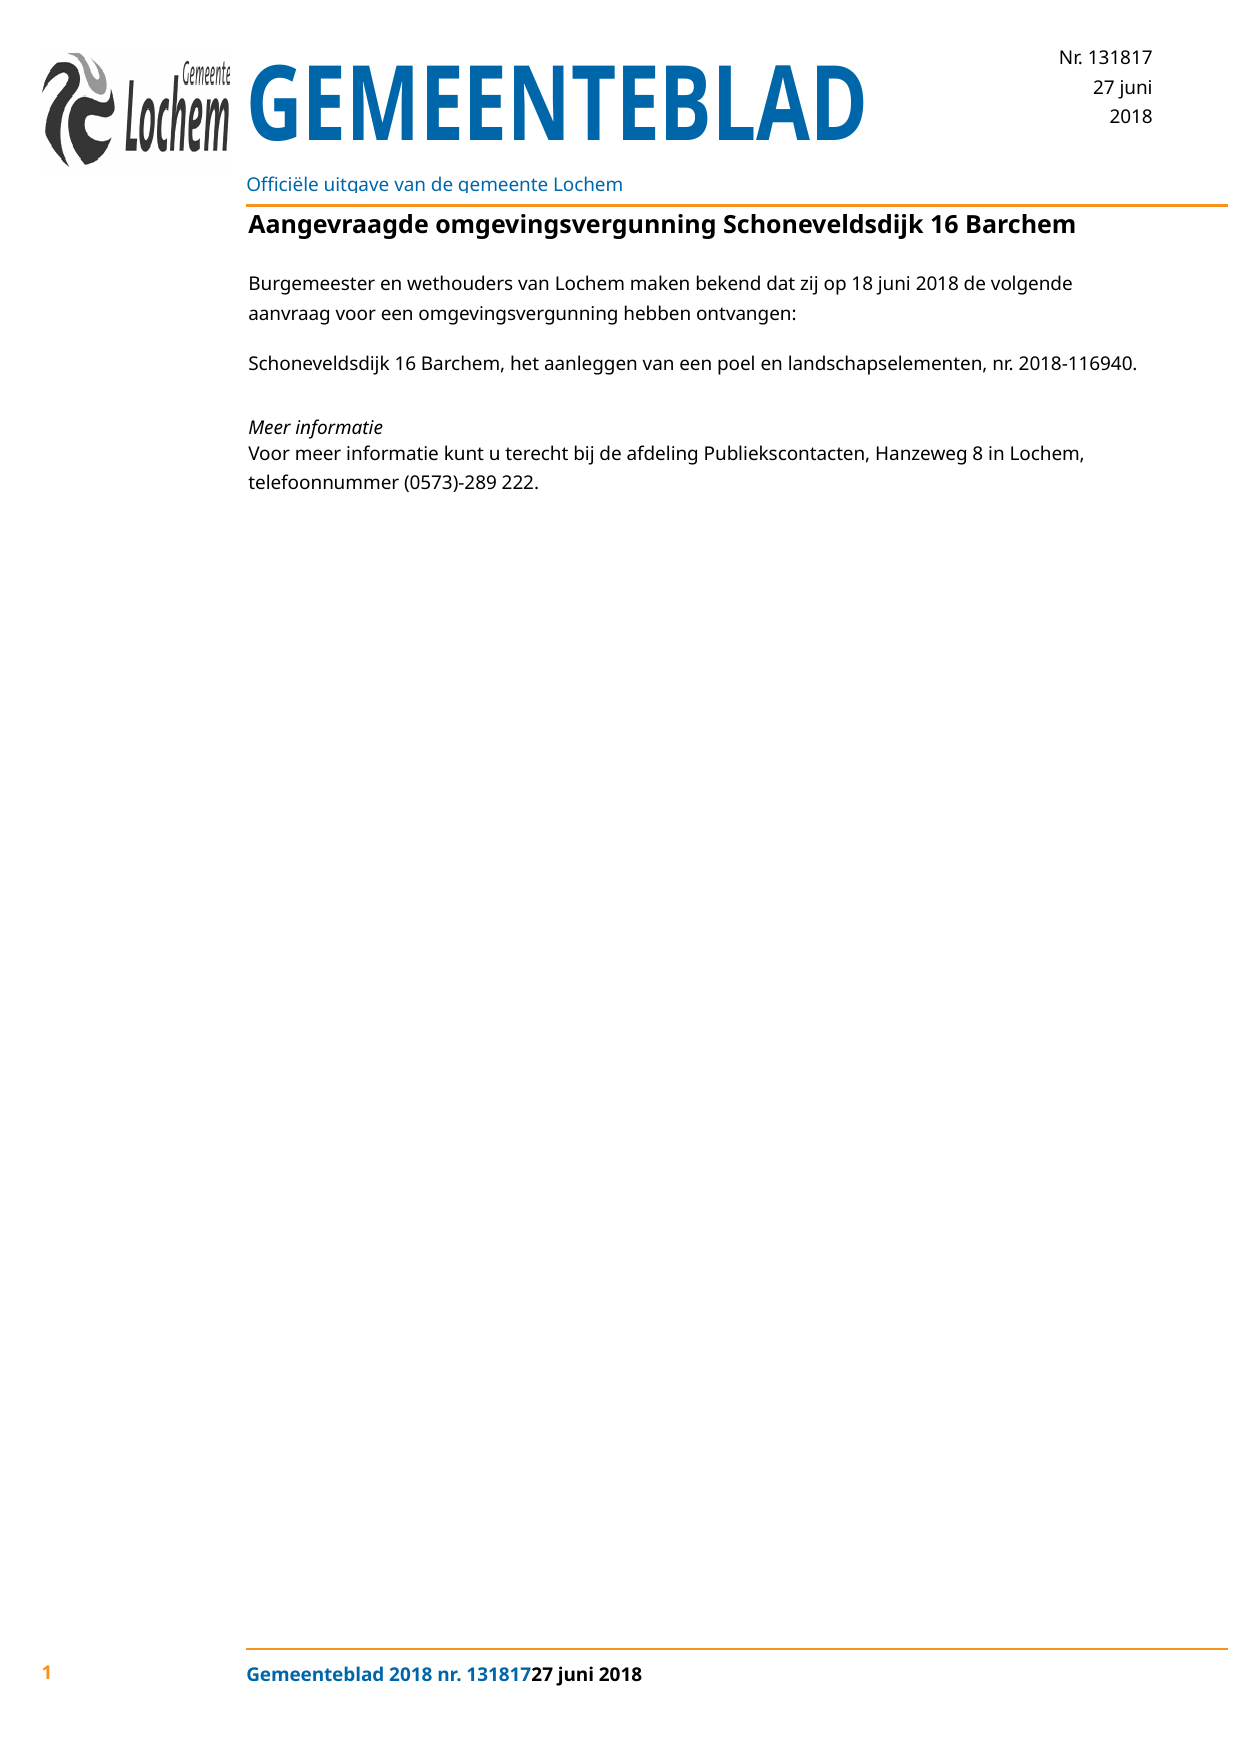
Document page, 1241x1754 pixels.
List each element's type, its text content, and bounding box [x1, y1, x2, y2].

text Burgemeester en wethouders van Lochem maken bekend dat zij op 18 juni 2018 de volgende aanvraag voor een omgevingsvergunning hebben ontvangen: [248, 270, 1152, 326]
text Schoneveldsdijk 16 Barchem, het aanleggen van een poel en landschapselementen, nr. 2018-116940. [248, 350, 1152, 376]
text Voor meer informatie kunt u terecht bij de afdeling Publiekscontacten, Hanzeweg 8 in Lochem, telefoonnummer (0573)-289 222. [248, 440, 1152, 495]
picture [41, 47, 231, 172]
text Aangevraagde omgevingsvergunning Schoneveldsdijk 16 Barchem [248, 207, 1152, 241]
text Meer informatie [248, 414, 1152, 440]
